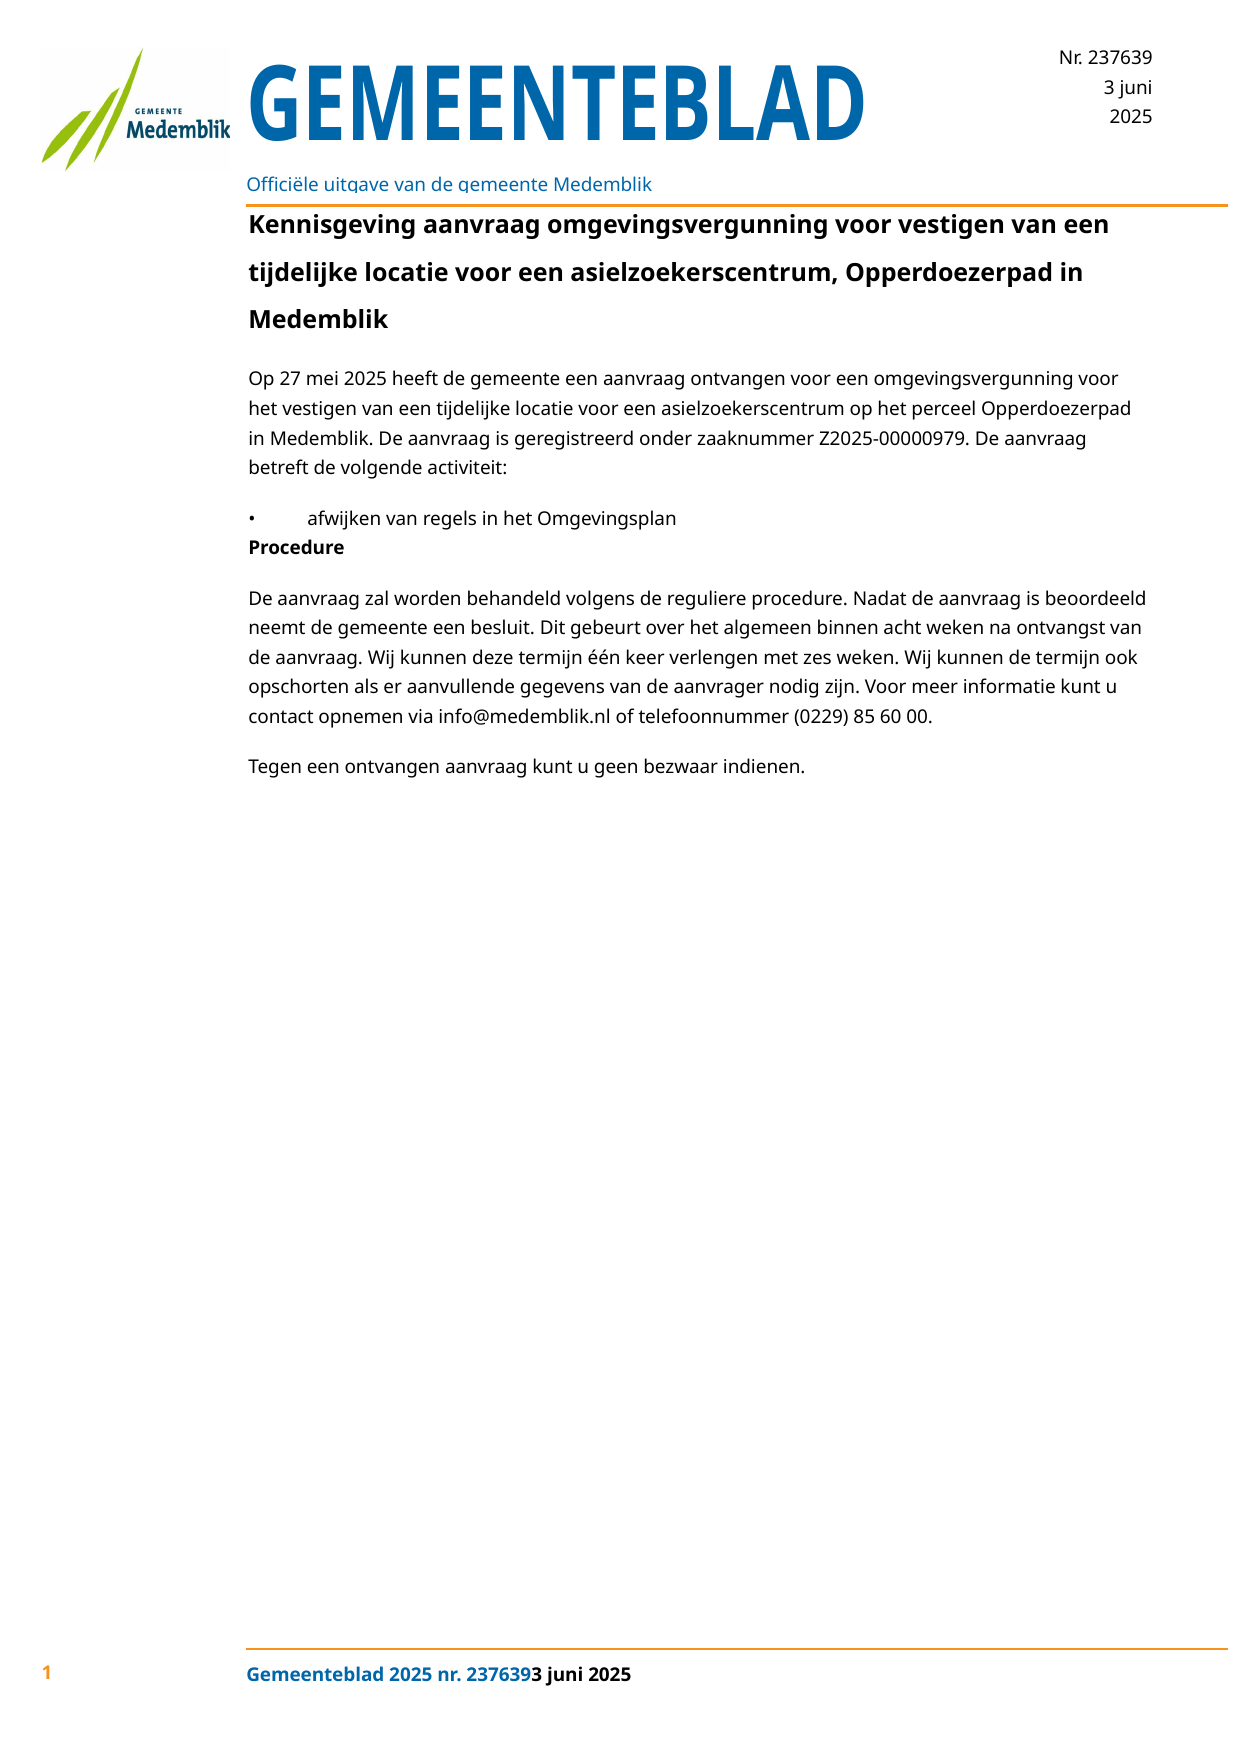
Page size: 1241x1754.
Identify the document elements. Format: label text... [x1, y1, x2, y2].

picture [41, 47, 231, 172]
text De aanvraag zal worden behandeld volgens de reguliere procedure. Nadat de aanvraag is beoordeeld neemt de gemeente een besluit. Dit gebeurt over het algemeen binnen acht weken na ontvangst van de aanvraag. Wij kunnen deze termijn één keer verlengen met zes weken. Wij kunnen de termijn ook opschorten als er aanvullende gegevens van de aanvrager nodig zijn. Voor meer informatie kunt u contact opnemen via info@medemblik.nl of telefoonnummer (0229) 85 60 00. [248, 585, 1152, 729]
text Tegen een ontvangen aanvraag kunt u geen bezwaar indienen. [248, 753, 1152, 779]
text Op 27 mei 2025 heeft de gemeente een aanvraag ontvangen voor een omgevingsvergunning voor het vestigen van een tijdelijke locatie voor een asielzoekerscentrum op het perceel Opperdoezerpad in Medemblik. De aanvraag is geregistreerd onder zaaknummer Z2025-00000979. De aanvraag betreft de volgende activiteit: [248, 366, 1152, 480]
list afwijken van regels in het Omgevingsplan [248, 505, 1152, 530]
text Procedure [248, 534, 1152, 560]
text Kennisgeving aanvraag omgevingsvergunning voor vestigen van een tijdelijke locatie voor een asielzoekerscentrum, Opperdoezerpad in Medemblik [248, 207, 1152, 336]
